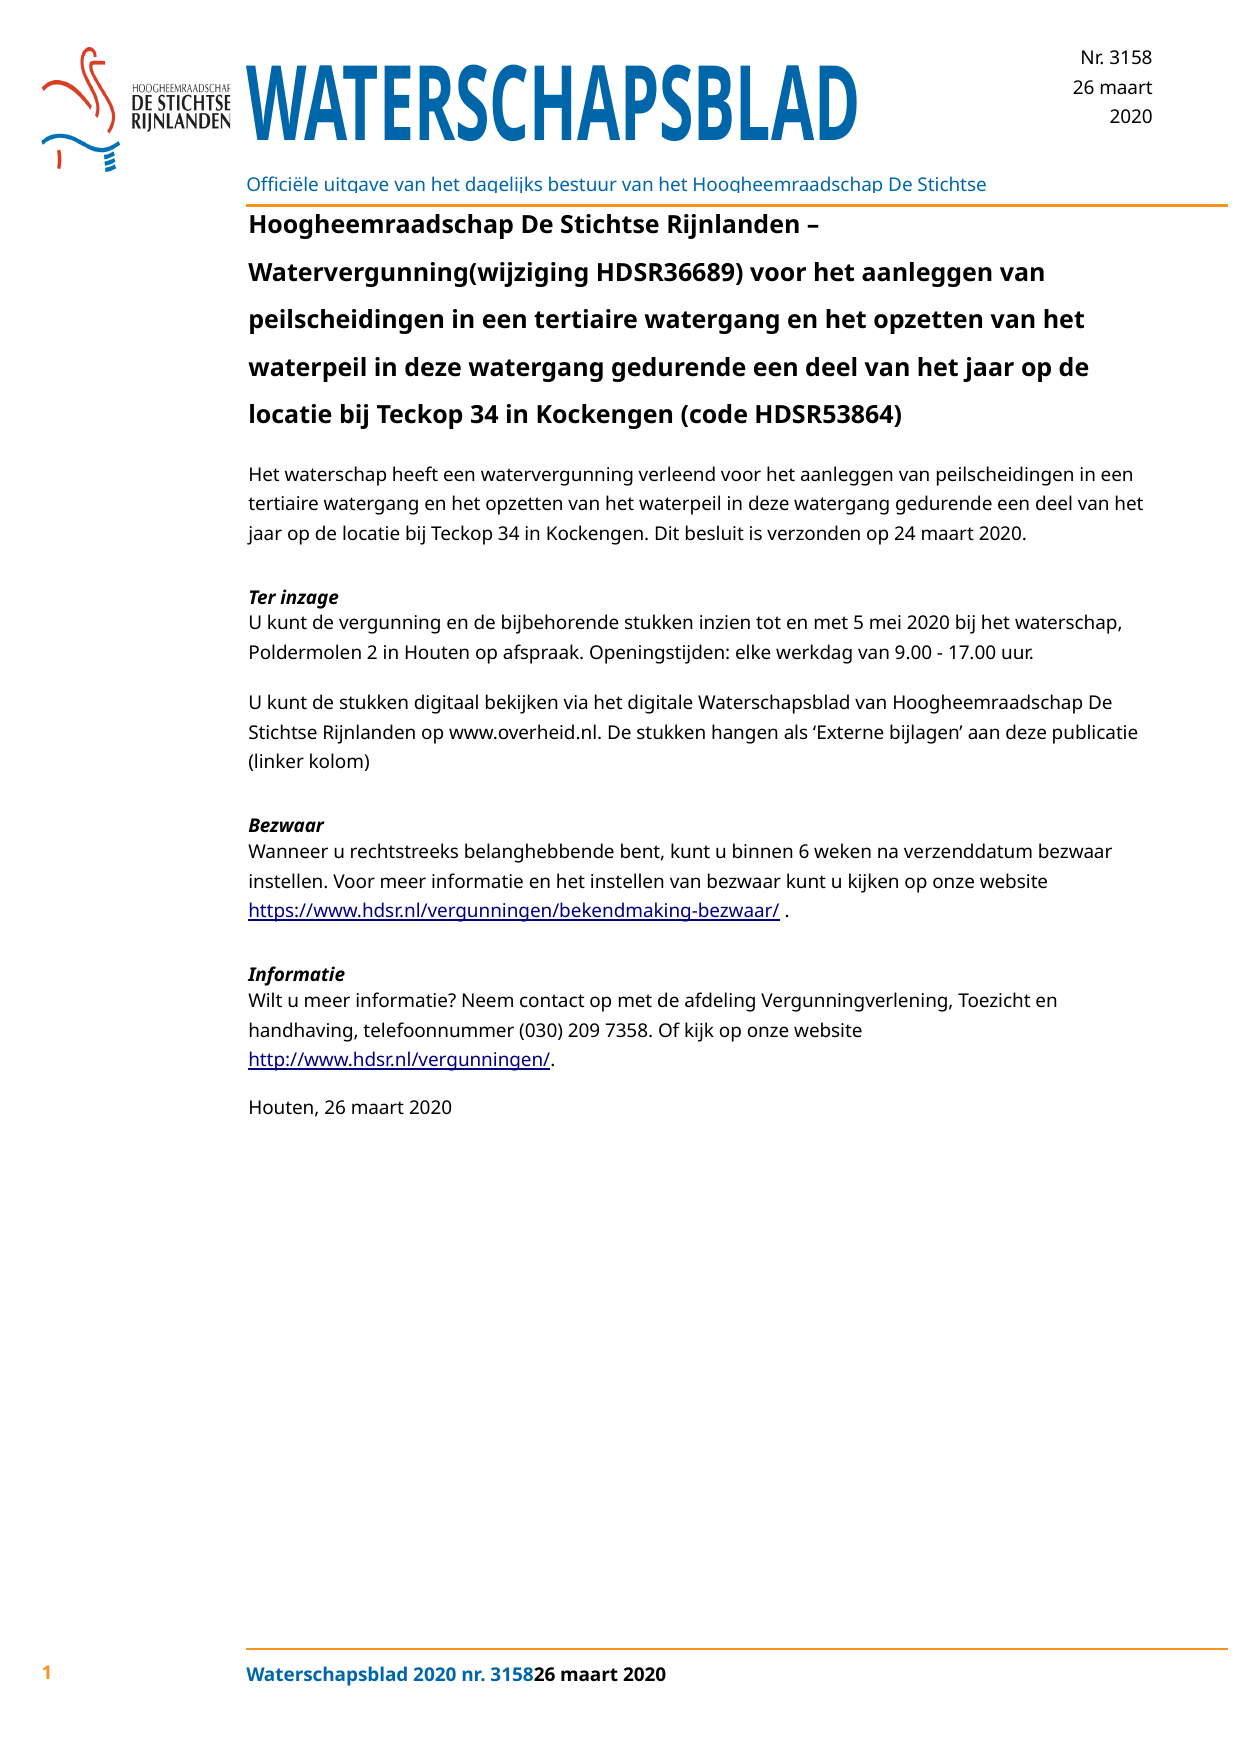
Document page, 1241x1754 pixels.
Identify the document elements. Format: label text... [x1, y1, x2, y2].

text U kunt de vergunning en de bijbehorende stukken inzien tot en met 5 mei 2020 bij het waterschap, Poldermolen 2 in Houten op afspraak. Openingstijden: elke werkdag van 9.00 - 17.00 uur. [248, 609, 1152, 665]
text Informatie [248, 962, 1152, 987]
picture [41, 47, 231, 172]
text Wanneer u rechtstreeks belanghebbende bent, kunt u binnen 6 weken na verzenddatum bezwaar instellen. Voor meer informatie en het instellen van bezwaar kunt u kijken op onze website https://www.hdsr.nl/vergunningen/bekendmaking-bezwaar/ . [248, 838, 1152, 923]
text Ter inzage [248, 584, 1152, 609]
text U kunt de stukken digitaal bekijken via het digitale Waterschapsblad van Hoogheemraadschap De Stichtse Rijnlanden op www.overheid.nl. De stukken hangen als ‘Externe bijlagen’ aan deze publicatie (linker kolom) [248, 689, 1152, 774]
text Houten, 26 maart 2020 [248, 1094, 1152, 1120]
text Hoogheemraadschap De Stichtse Rijnlanden – Watervergunning(wijziging HDSR36689) voor het aanleggen van peilscheidingen in een tertiaire watergang en het opzetten van het waterpeil in deze watergang gedurende een deel van het jaar op de locatie bij Teckop 34 in Kockengen (code HDSR53864) [248, 207, 1152, 431]
text Bezwaar [248, 813, 1152, 838]
text Wilt u meer informatie? Neem contact op met de afdeling Vergunningverlening, Toezicht en handhaving, telefoonnummer (030) 209 7358. Of kijk op onze website http://www.hdsr.nl/vergunningen/. [248, 987, 1152, 1072]
text Het waterschap heeft een watervergunning verleend voor het aanleggen van peilscheidingen in een tertiaire watergang en het opzetten van het waterpeil in deze watergang gedurende een deel van het jaar op de locatie bij Teckop 34 in Kockengen. Dit besluit is verzonden op 24 maart 2020. [248, 461, 1152, 546]
